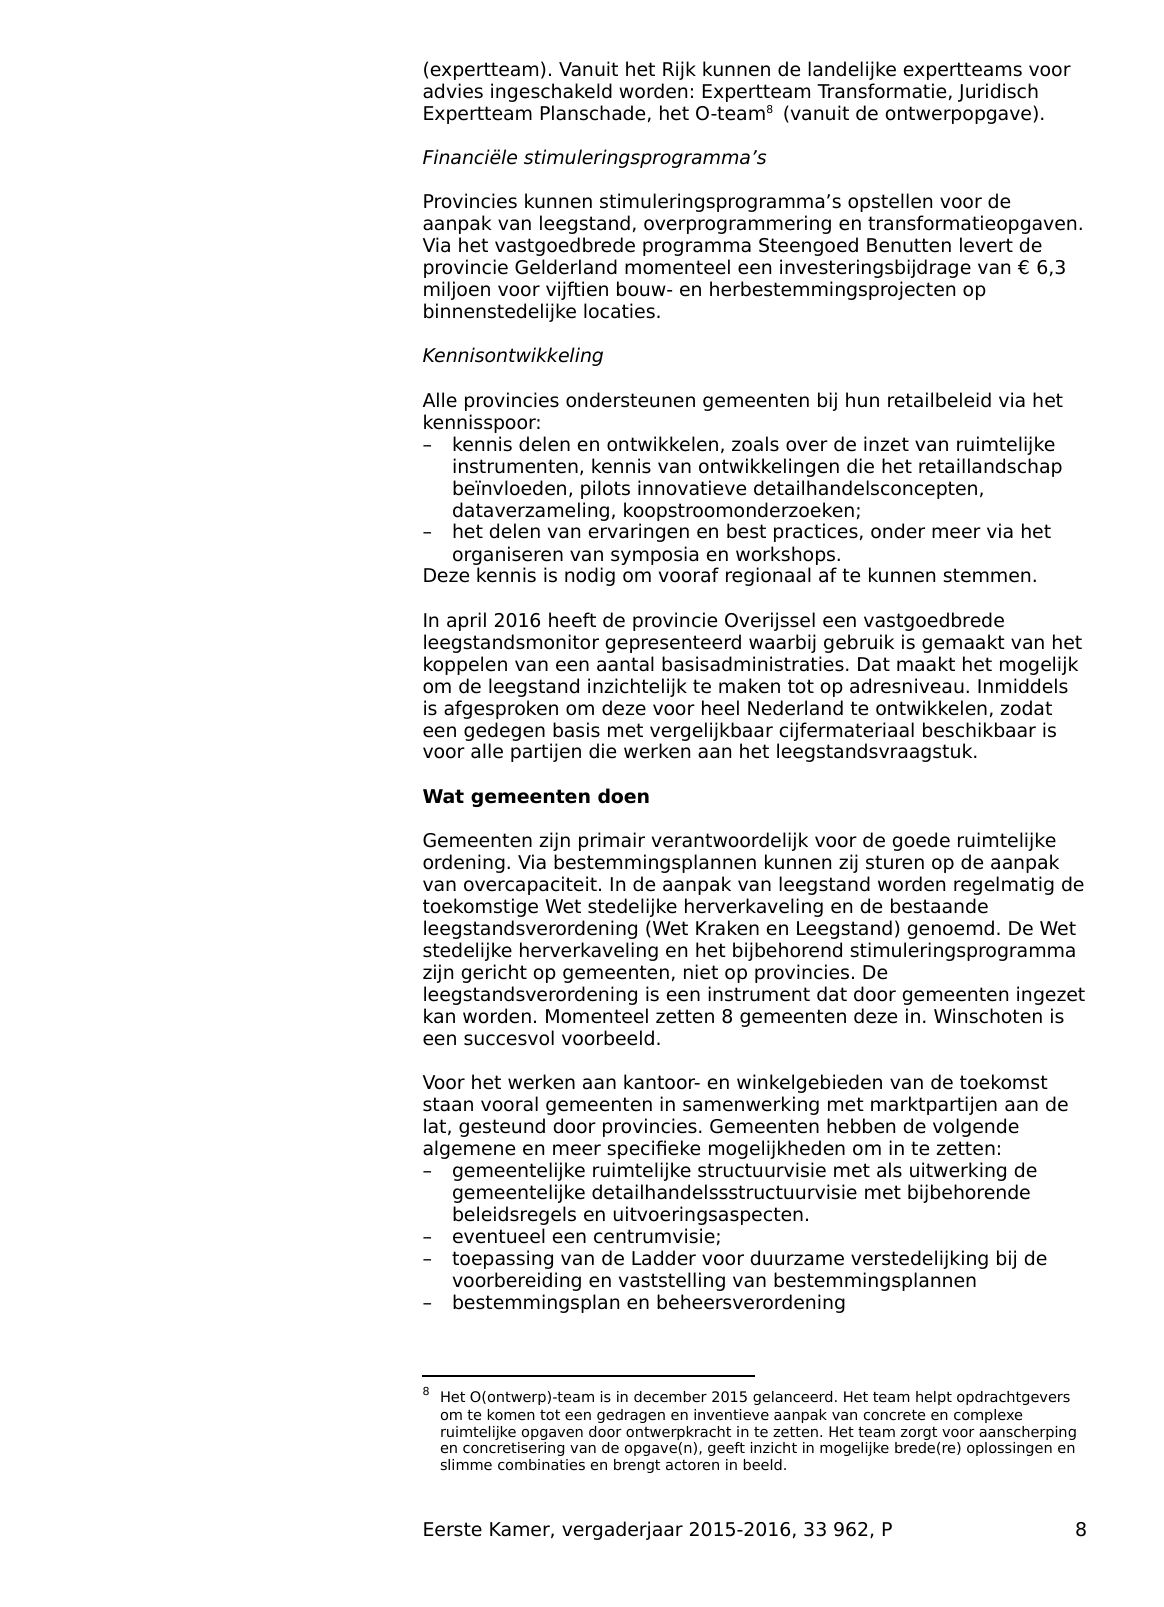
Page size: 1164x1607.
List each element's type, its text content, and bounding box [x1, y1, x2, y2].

text Voor het werken aan kantoor- en winkelgebieden van de toekomst staan vooral gemeenten in samenwerking met marktpartijen aan de lat, gesteund door provincies. Gemeenten hebben de volgende algemene en meer specifieke mogelijkheden om in te zetten: [422, 1072, 1087, 1160]
text – toepassing van de Ladder voor duurzame verstedelijking bij de voorbereiding en vaststelling van bestemmingsplannen [422, 1248, 1087, 1292]
text – kennis delen en ontwikkelen, zoals over de inzet van ruimtelijke instrumenten, kennis van ontwikkelingen die het retaillandschap beïnvloeden, pilots innovatieve detailhandelsconcepten, dataverzameling, koopstroomonderzoeken; [422, 433, 1087, 521]
text – eventueel een centrumvisie; [422, 1226, 1087, 1248]
subtitle Kennisontwikkeling [422, 345, 1087, 367]
text – bestemmingsplan en beheersverordening [422, 1292, 1087, 1313]
text In april 2016 heeft de provincie Overijssel een vastgoedbrede leegstandsmonitor gepresenteerd waarbij gebruik is gemaakt van het koppelen van een aantal basisadministraties. Dat maakt het mogelijk om de leegstand inzichtelijk te maken tot op adresniveau. Inmiddels is afgesproken om deze voor heel Nederland te ontwikkelen, zodat een gedegen basis met vergelijkbaar cijfermateriaal beschikbaar is voor alle partijen die werken aan het leegstandsvraagstuk. [422, 609, 1087, 763]
text Alle provincies ondersteunen gemeenten bij hun retailbeleid via het kennisspoor: [422, 389, 1087, 433]
text Deze kennis is nodig om vooraf regionaal af te kunnen stemmen. [422, 565, 1087, 587]
text Gemeenten zijn primair verantwoordelijk voor de goede ruimtelijke ordening. Via bestemmingsplannen kunnen zij sturen op de aanpak van overcapaciteit. In de aanpak van leegstand worden regelmatig de toekomstige Wet stedelijke herverkaveling en de bestaande leegstandsverordening (Wet Kraken en Leegstand) genoemd. De Wet stedelijke herverkaveling en het bijbehorend stimuleringsprogramma zijn gericht op gemeenten, niet op provincies. De leegstandsverordening is een instrument dat door gemeenten ingezet kan worden. Momenteel zetten 8 gemeenten deze in. Winschoten is een succesvol voorbeeld. [422, 830, 1087, 1049]
text Provincies kunnen stimuleringsprogramma’s opstellen voor de aanpak van leegstand, overprogrammering en transformatieopgaven. Via het vastgoedbrede programma Steengoed Benutten levert de provincie Gelderland momenteel een investeringsbijdrage van € 6,3 miljoen voor vijftien bouw- en herbestemmingsprojecten op binnenstedelijke locaties. [422, 191, 1087, 323]
subtitle Wat gemeenten doen [422, 786, 1087, 808]
text – het delen van ervaringen en best practices, onder meer via het organiseren van symposia en workshops. [422, 521, 1087, 565]
text – gemeentelijke ruimtelijke structuurvisie met als uitwerking de gemeentelijke detailhandelssstructuurvisie met bijbehorende beleidsregels en uitvoeringsaspecten. [422, 1160, 1087, 1226]
text (expertteam). Vanuit het Rijk kunnen de landelijke expertteams voor advies ingeschakeld worden: Expertteam Transformatie, Juridisch Expertteam Planschade, het O-team (vanuit de ontwerpopgave). [422, 59, 1087, 125]
text Het O(ontwerp)-team is in december 2015 gelanceerd. Het team helpt opdrachtgevers om te komen tot een gedragen en inventieve aanpak van concrete en complexe ruimtelijke opgaven door ontwerpkracht in te zetten. Het team zorgt voor aanscherping en concretisering van de opgave(n), geeft inzicht in mogelijke brede(re) oplossingen en slimme combinaties en brengt actoren in beeld. [422, 1385, 1087, 1474]
subtitle Financiële stimuleringsprogramma’s [422, 147, 1087, 169]
